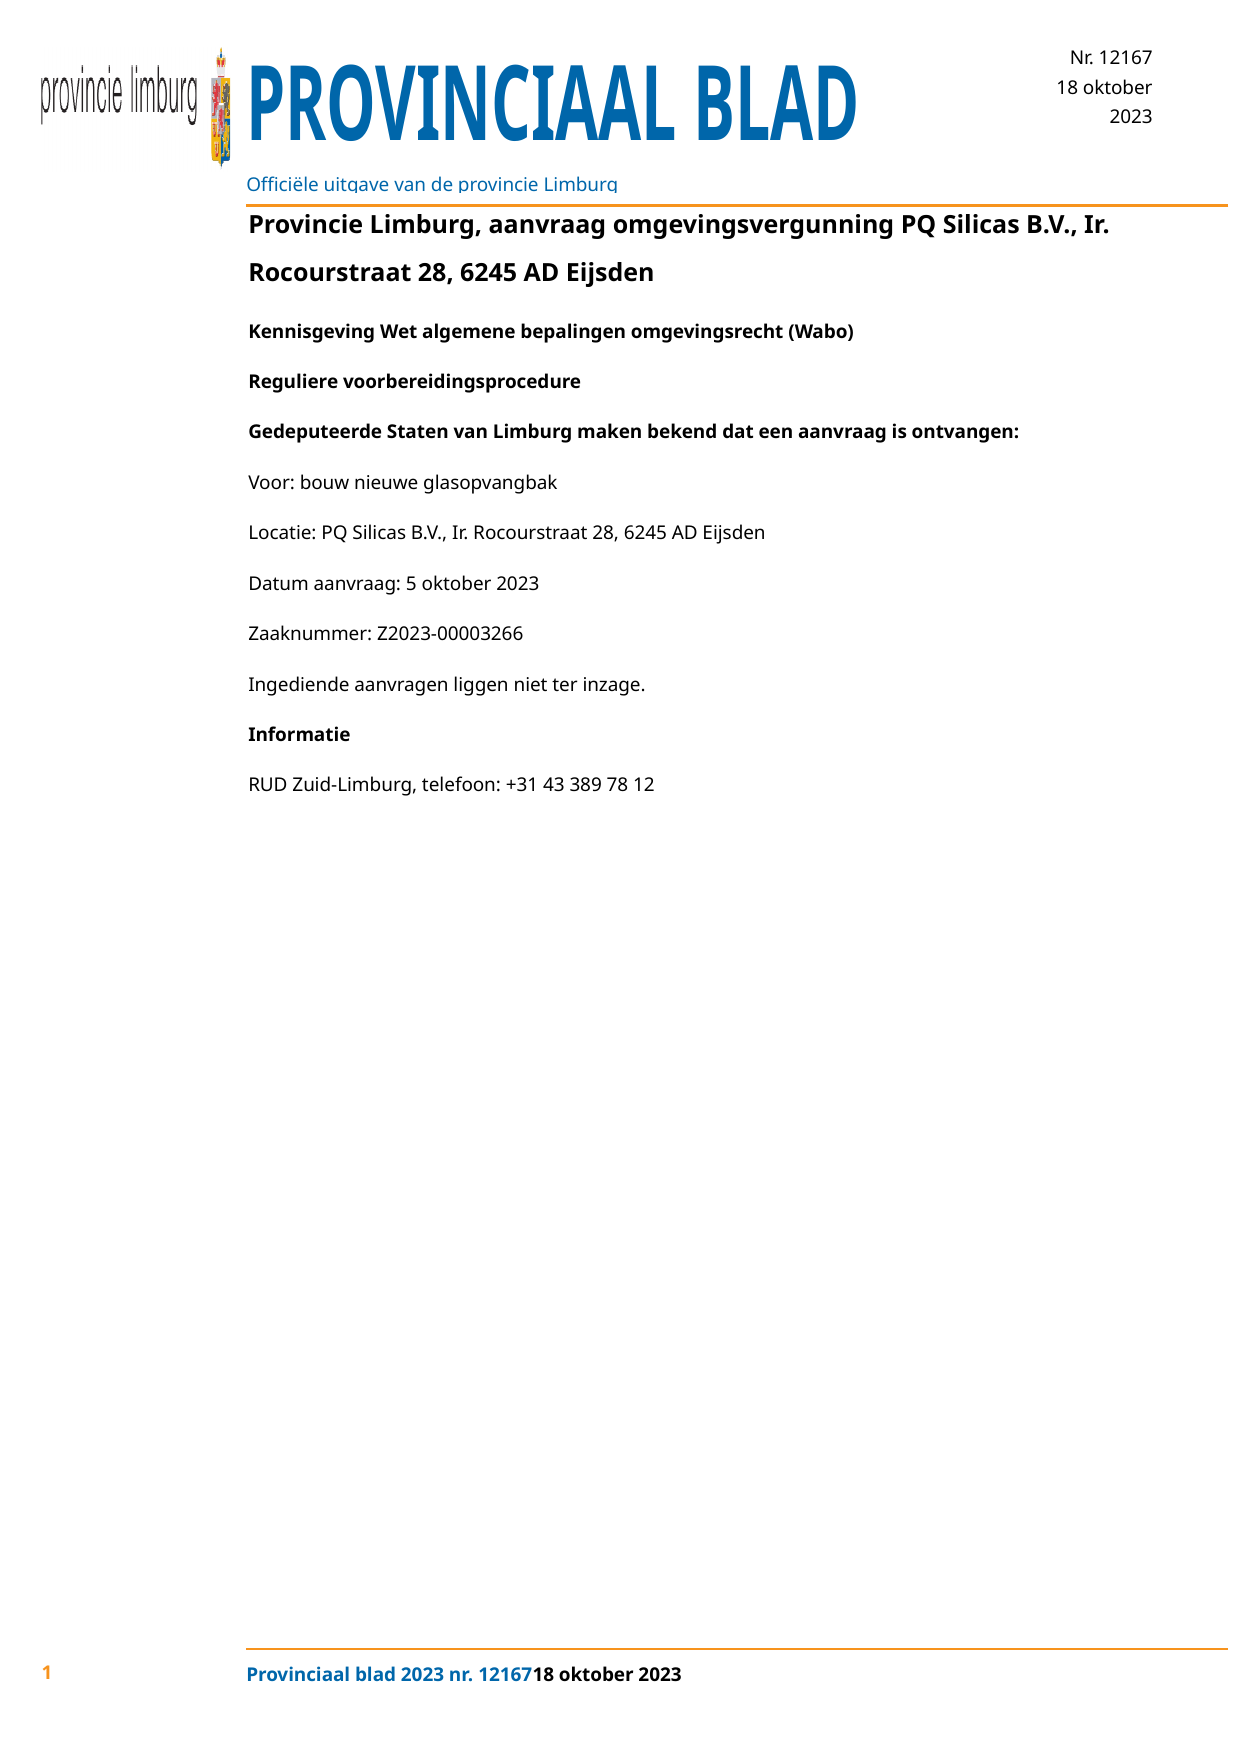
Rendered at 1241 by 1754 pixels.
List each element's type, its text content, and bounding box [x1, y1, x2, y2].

text Zaaknummer: Z2023-00003266 [248, 620, 1152, 646]
text RUD Zuid-Limburg, telefoon: +31 43 389 78 12 [248, 772, 1152, 797]
text Locatie: PQ Silicas B.V., Ir. Rocourstraat 28, 6245 AD Eijsden [248, 519, 1152, 545]
text Kennisgeving Wet algemene bepalingen omgevingsrecht (Wabo) [248, 318, 1152, 344]
text Informatie [248, 721, 1152, 747]
text Provincie Limburg, aanvraag omgevingsvergunning PQ Silicas B.V., Ir. Rocourstraat 28, 6245 AD Eijsden [248, 207, 1152, 288]
text Datum aanvraag: 5 oktober 2023 [248, 570, 1152, 596]
text Voor: bouw nieuwe glasopvangbak [248, 469, 1152, 495]
text Ingediende aanvragen liggen niet ter inzage. [248, 671, 1152, 697]
text Reguliere voorbereidingsprocedure [248, 368, 1152, 394]
picture [41, 47, 231, 172]
text Gedeputeerde Staten van Limburg maken bekend dat een aanvraag is ontvangen: [248, 419, 1152, 444]
